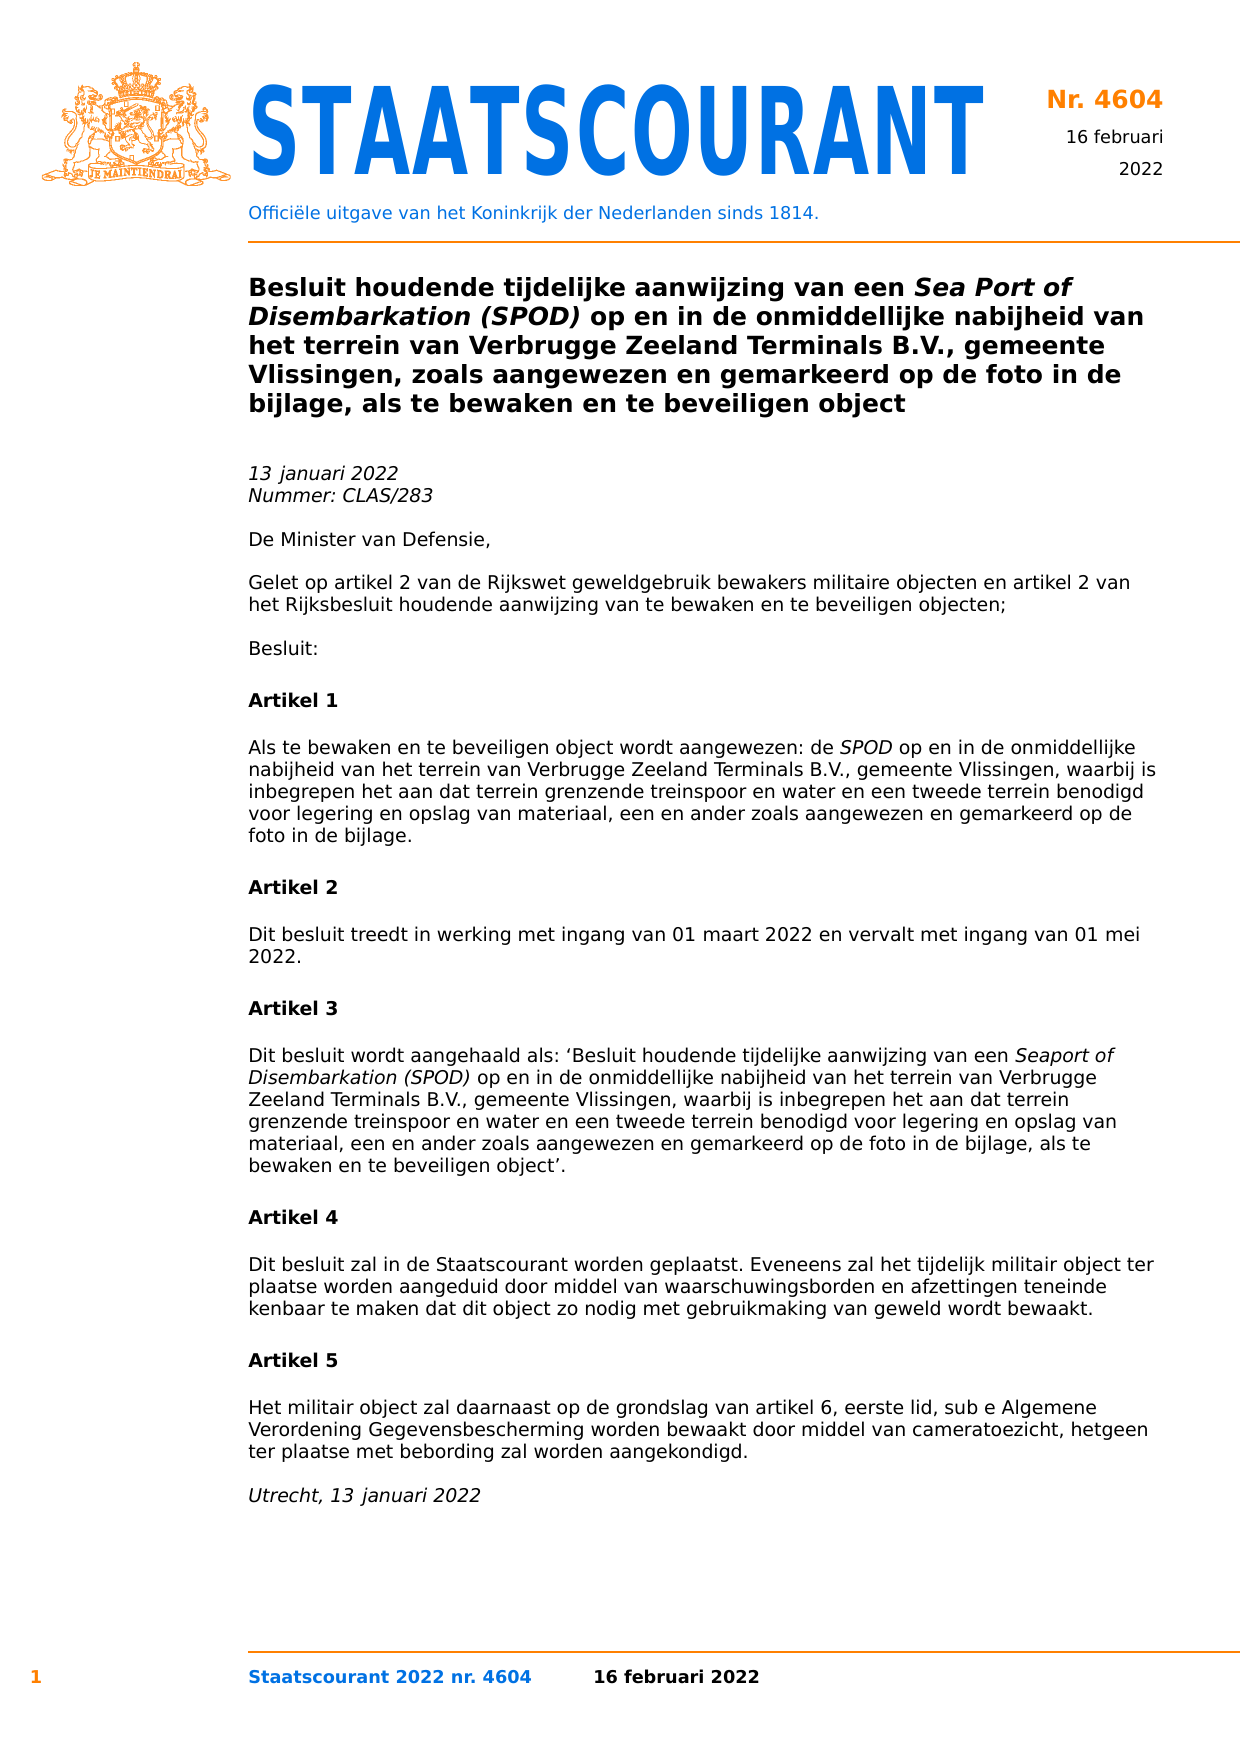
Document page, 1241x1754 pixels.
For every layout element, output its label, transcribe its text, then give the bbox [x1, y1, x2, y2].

table_header [25, 62, 248, 241]
text Utrecht, 13 januari 2022 [248, 1484, 1163, 1506]
subtitle Artikel 3 [248, 998, 1163, 1020]
subtitle Artikel 4 [248, 1207, 1163, 1229]
picture [41, 62, 231, 186]
text Gelet op artikel 2 van de Rijkswet geweldgebruik bewakers militaire objecten en artikel 2 van het Rijksbesluit houdende aanwijzing van te bewaken en te beveiligen objecten; [248, 572, 1163, 616]
table_header STAATSCOURANT [248, 62, 998, 203]
table_cell 2022 [998, 153, 1240, 203]
text De Minister van Defensie, [248, 528, 1163, 550]
text 13 januari 2022 [248, 463, 1163, 484]
text Als te bewaken en te beveiligen object wordt aangewezen: de SPOD op en in de onmiddellijke nabijheid van het terrein van Verbrugge Zeeland Terminals B.V., gemeente Vlissingen, waarbij is inbegrepen het aan dat terrein grenzende treinspoor en water en een tweede terrein benodigd voor legering en opslag van materiaal, een en ander zoals aangewezen en gemarkeerd op de foto in de bijlage. [248, 737, 1163, 847]
table_cell 16 februari [998, 121, 1240, 153]
subtitle Besluit houdende tijdelijke aanwijzing van een Sea Port of Disembarkation (SPOD) op en in de onmiddellijke nabijheid van het terrein van Verbrugge Zeeland Terminals B.V., gemeente Vlissingen, zoals aangewezen en gemarkeerd op de foto in de bijlage, als te bewaken en te beveiligen object [248, 273, 1163, 419]
table_header Nr. 4604 [998, 62, 1240, 121]
subtitle Artikel 2 [248, 877, 1163, 899]
subtitle Artikel 1 [248, 690, 1163, 712]
subtitle Artikel 5 [248, 1350, 1163, 1372]
text Besluit: [248, 638, 1163, 660]
text Dit besluit wordt aangehaald als: ‘Besluit houdende tijdelijke aanwijzing van een Seaport of Disembarkation (SPOD) op en in de onmiddellijke nabijheid van het terrein van Verbrugge Zeeland Terminals B.V., gemeente Vlissingen, waarbij is inbegrepen het aan dat terrein grenzende treinspoor en water en een tweede terrein benodigd voor legering en opslag van materiaal, een en ander zoals aangewezen en gemarkeerd op de foto in de bijlage, als te bewaken en te beveiligen object’. [248, 1045, 1163, 1177]
text Nummer: CLAS/283 [248, 484, 1163, 507]
text Dit besluit treedt in werking met ingang van 01 maart 2022 en vervalt met ingang van 01 mei 2022. [248, 924, 1163, 968]
text Het militair object zal daarnaast op de grondslag van artikel 6, eerste lid, sub e Algemene Verordening Gegevensbescherming worden bewaakt door middel van cameratoezicht, hetgeen ter plaatse met bebording zal worden aangekondigd. [248, 1397, 1163, 1463]
text Dit besluit zal in de Staatscourant worden geplaatst. Eveneens zal het tijdelijk militair object ter plaatse worden aangeduid door middel van waarschuwingsborden en afzettingen teneinde kenbaar te maken dat dit object zo nodig met gebruikmaking van geweld wordt bewaakt. [248, 1254, 1163, 1320]
table_cell Officiële uitgave van het Koninkrijk der Nederlanden sinds 1814. [248, 203, 1240, 241]
